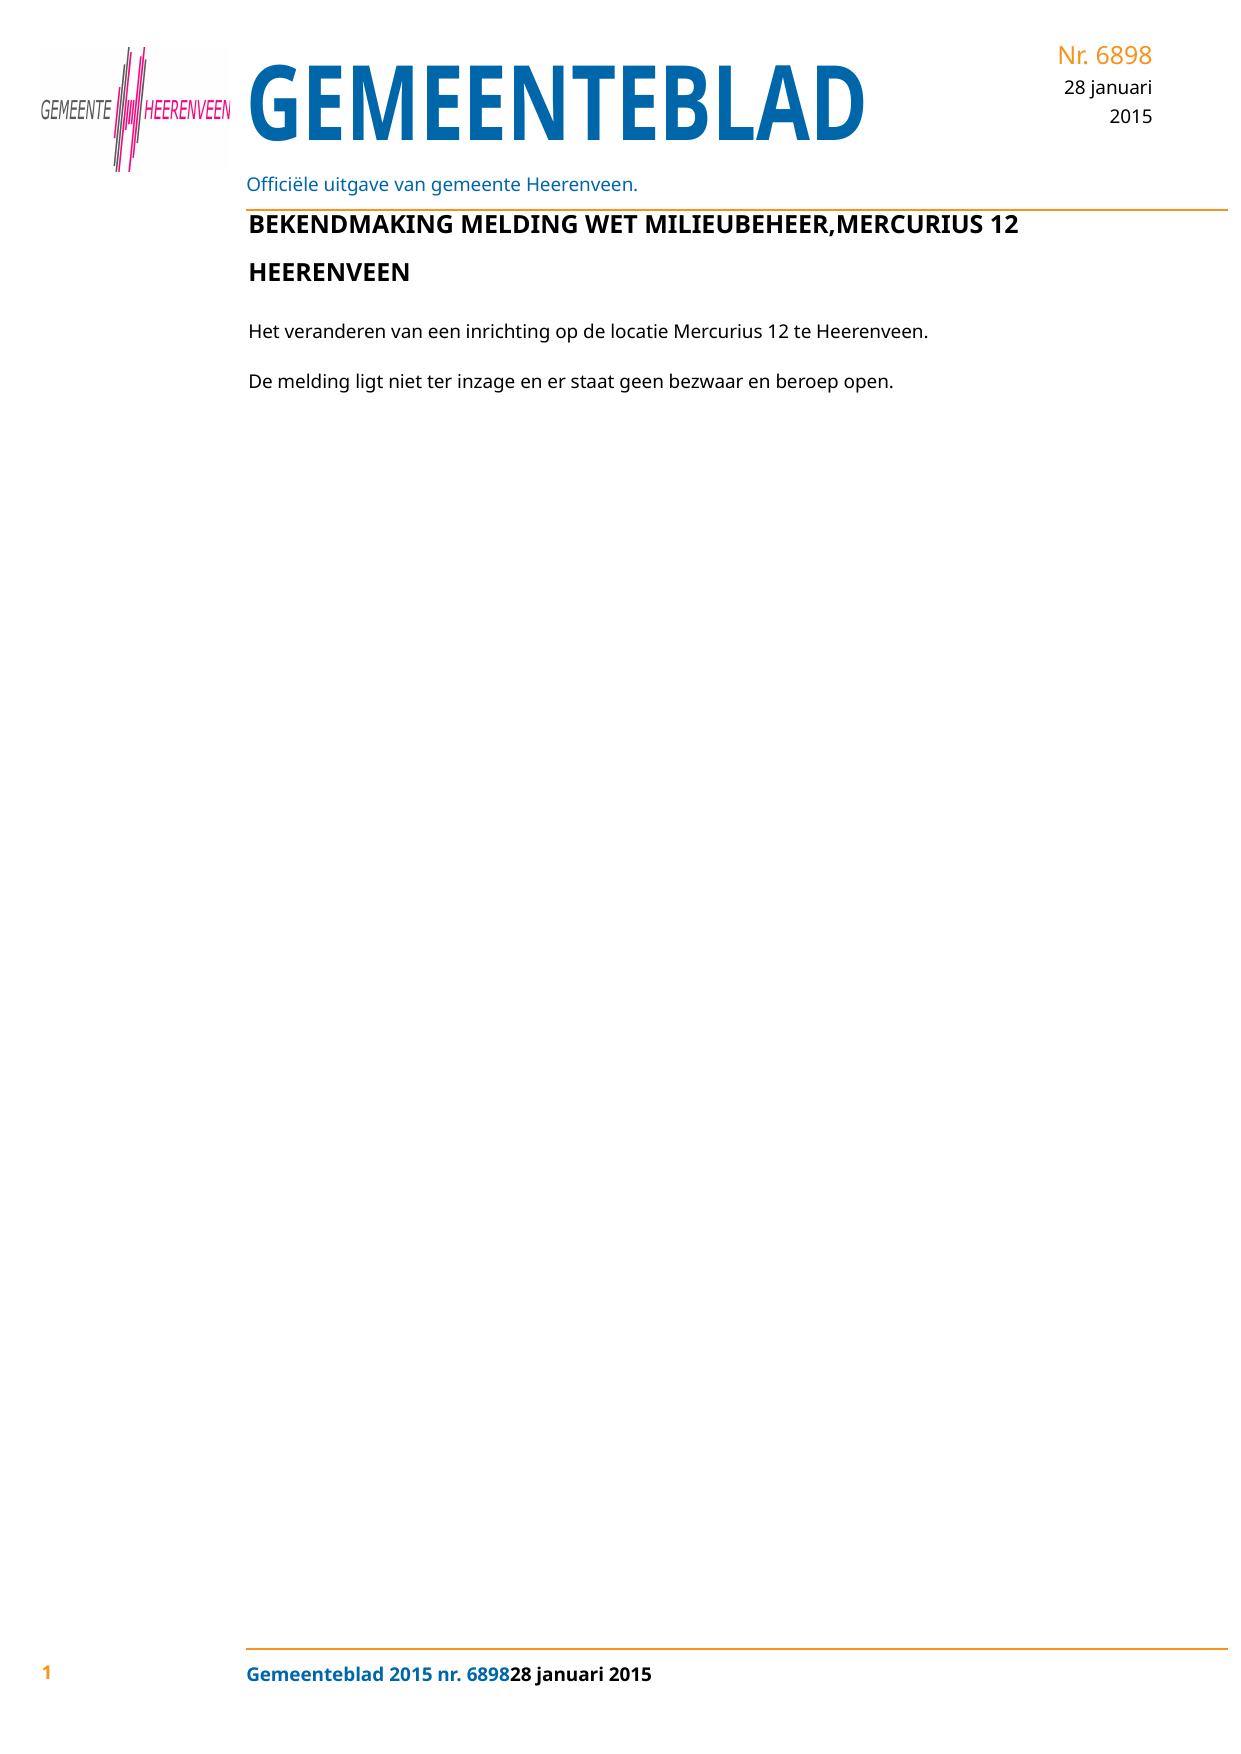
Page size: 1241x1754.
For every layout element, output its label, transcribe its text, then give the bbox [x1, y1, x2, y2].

text BEKENDMAKING MELDING WET MILIEUBEHEER,MERCURIUS 12 HEERENVEEN [248, 211, 1152, 288]
text De melding ligt niet ter inzage en er staat geen bezwaar en beroep open. [248, 368, 1152, 394]
picture [41, 47, 231, 172]
text Het veranderen van een inrichting op de locatie Mercurius 12 te Heerenveen. [248, 318, 1152, 344]
